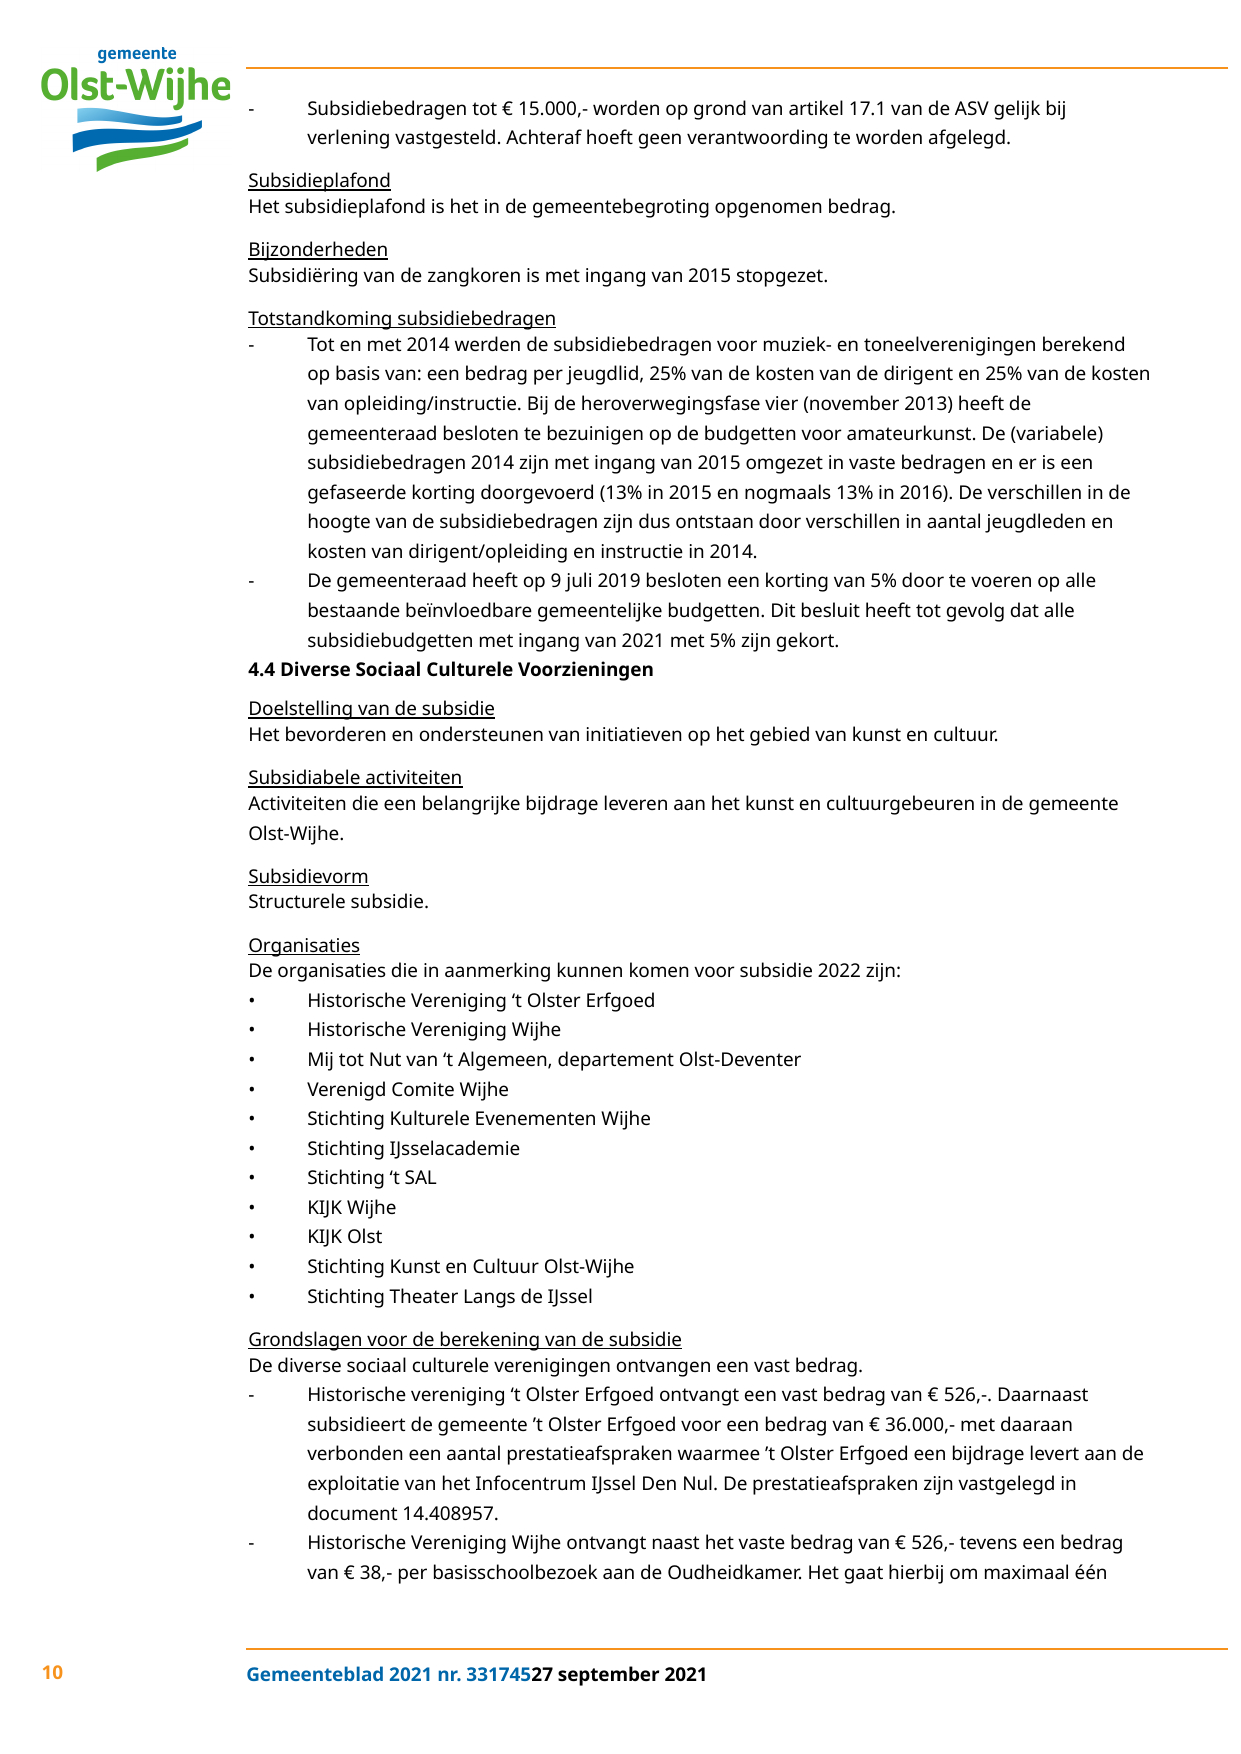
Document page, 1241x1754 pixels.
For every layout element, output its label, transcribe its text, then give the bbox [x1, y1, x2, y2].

list Stichting Theater Langs de IJssel [248, 1283, 1152, 1309]
picture [41, 47, 231, 172]
text Het subsidieplafond is het in de gemeentebegroting opgenomen bedrag. [248, 193, 1152, 219]
text Subsidievorm [248, 863, 1152, 889]
text 4.4 Diverse Sociaal Culturele Voorzieningen [248, 656, 1152, 682]
text Organisaties [248, 932, 1152, 957]
list Stichting ‘t SAL [248, 1164, 1152, 1190]
list Historische Vereniging Wijhe ontvangt naast het vaste bedrag van € 526,- tevens een bedrag van € 38,- per basisschoolbezoek aan de Oudheidkamer. Het gaat hierbij om maximaal één [248, 1529, 1152, 1584]
text Subsidiabele activiteiten [248, 764, 1152, 790]
list Subsidiebedragen tot € 15.000,- worden op grond van artikel 17.1 van de ASV gelijk bij verlening vastgesteld. Achteraf hoeft geen verantwoording te worden afgelegd. [248, 95, 1152, 150]
list KIJK Wijhe [248, 1194, 1152, 1220]
list Verenigd Comite Wijhe [248, 1076, 1152, 1102]
text Totstandkoming subsidiebedragen [248, 305, 1152, 331]
text Subsidiëring van de zangkoren is met ingang van 2015 stopgezet. [248, 262, 1152, 288]
list Stichting Kulturele Evenementen Wijhe [248, 1105, 1152, 1131]
list KIJK Olst [248, 1224, 1152, 1249]
text Structurele subsidie. [248, 889, 1152, 914]
text De organisaties die in aanmerking kunnen komen voor subsidie 2022 zijn: [248, 957, 1152, 983]
list Stichting Kunst en Cultuur Olst-Wijhe [248, 1253, 1152, 1279]
text Bijzonderheden [248, 236, 1152, 262]
text De diverse sociaal culturele verenigingen ontvangen een vast bedrag. [248, 1352, 1152, 1377]
text Subsidieplafond [248, 167, 1152, 193]
list Historische vereniging ‘t Olster Erfgoed ontvangt een vast bedrag van € 526,-. Daarnaast subsidieert de gemeente ’t Olster Erfgoed voor een bedrag van € 36.000,- met daaraan verbonden een aantal prestatieafspraken waarmee ’t Olster Erfgoed een bijdrage levert aan de exploitatie van het Infocentrum IJssel Den Nul. De prestatieafspraken zijn vastgelegd in document 14.408957. [248, 1381, 1152, 1525]
text Doelstelling van de subsidie [248, 696, 1152, 721]
text Het bevorderen en ondersteunen van initiatieven op het gebied van kunst en cultuur. [248, 721, 1152, 747]
text Grondslagen voor de berekening van de subsidie [248, 1326, 1152, 1352]
list Historische Vereniging ‘t Olster Erfgoed [248, 987, 1152, 1013]
list Tot en met 2014 werden de subsidiebedragen voor muziek- en toneelverenigingen berekend op basis van: een bedrag per jeugdlid, 25% van de kosten van de dirigent en 25% van de kosten van opleiding/instructie. Bij de heroverwegingsfase vier (november 2013) heeft de gemeenteraad besloten te bezuinigen op de budgetten voor amateurkunst. De (variabele) subsidiebedragen 2014 zijn met ingang van 2015 omgezet in vaste bedragen en er is een gefaseerde korting doorgevoerd (13% in 2015 en nogmaals 13% in 2016). De verschillen in de hoogte van de subsidiebedragen zijn dus ontstaan door verschillen in aantal jeugdleden en kosten van dirigent/opleiding en instructie in 2014. [248, 331, 1152, 564]
text Activiteiten die een belangrijke bijdrage leveren aan het kunst en cultuurgebeuren in de gemeente Olst-Wijhe. [248, 790, 1152, 846]
list Historische Vereniging Wijhe [248, 1017, 1152, 1042]
list Stichting IJsselacademie [248, 1135, 1152, 1161]
list Mij tot Nut van ‘t Algemeen, departement Olst-Deventer [248, 1046, 1152, 1072]
list De gemeenteraad heeft op 9 juli 2019 besloten een korting van 5% door te voeren op alle bestaande beïnvloedbare gemeentelijke budgetten. Dit besluit heeft tot gevolg dat alle subsidiebudgetten met ingang van 2021 met 5% zijn gekort. [248, 568, 1152, 652]
